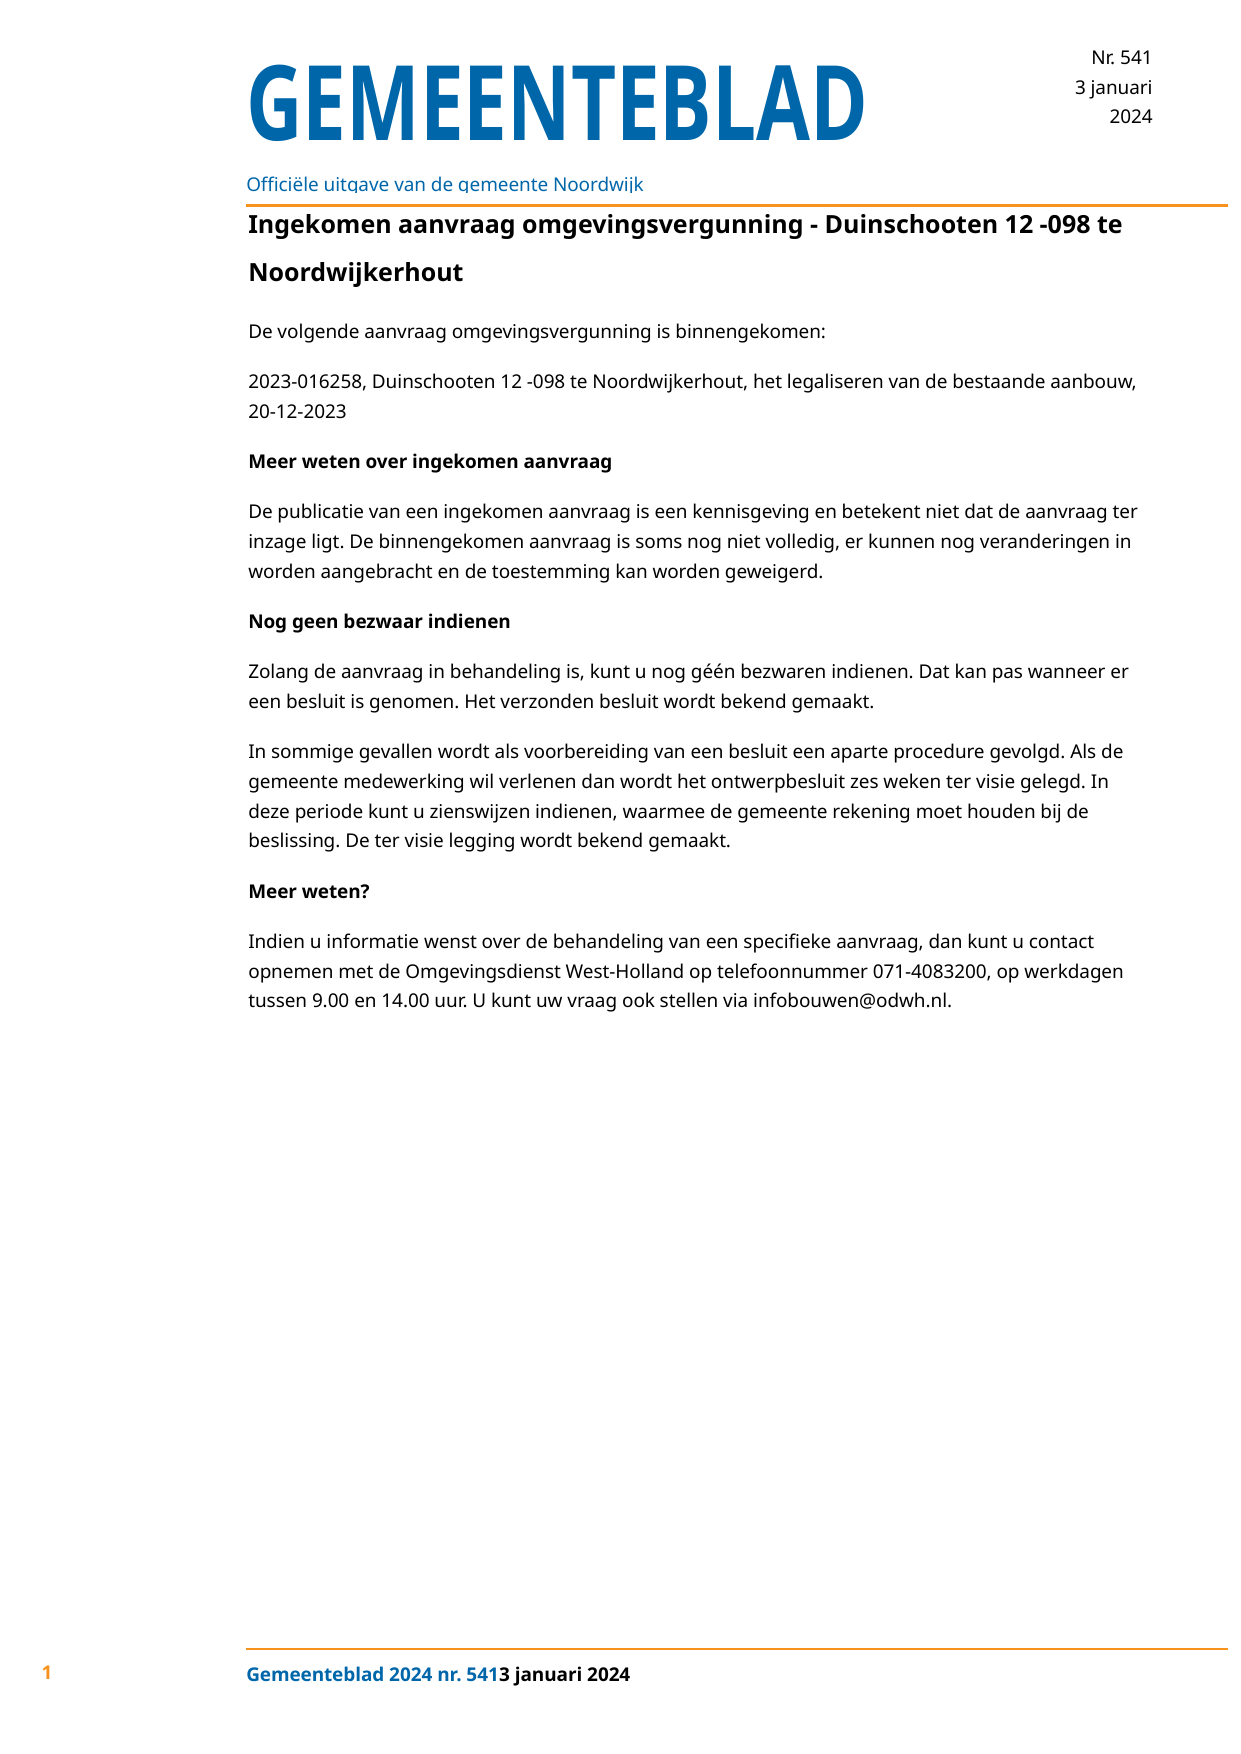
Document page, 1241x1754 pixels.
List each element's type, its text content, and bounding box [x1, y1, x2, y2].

text De volgende aanvraag omgevingsvergunning is binnengekomen: [248, 318, 1152, 344]
text In sommige gevallen wordt als voorbereiding van een besluit een aparte procedure gevolgd. Als de gemeente medewerking wil verlenen dan wordt het ontwerpbesluit zes weken ter visie gelegd. In deze periode kunt u zienswijzen indienen, waarmee de gemeente rekening moet houden bij de beslissing. De ter visie legging wordt bekend gemaakt. [248, 739, 1152, 853]
picture [41, 47, 231, 172]
text Zolang de aanvraag in behandeling is, kunt u nog géén bezwaren indienen. Dat kan pas wanneer er een besluit is genomen. Het verzonden besluit wordt bekend gemaakt. [248, 659, 1152, 714]
text Meer weten? [248, 878, 1152, 904]
text 2023-016258, Duinschooten 12 -098 te Noordwijkerhout, het legaliseren van de bestaande aanbouw, 20-12-2023 [248, 368, 1152, 424]
text Nog geen bezwaar indienen [248, 608, 1152, 634]
text Indien u informatie wenst over de behandeling van een specifieke aanvraag, dan kunt u contact opnemen met de Omgevingsdienst West-Holland op telefoonnummer 071-4083200, op werkdagen tussen 9.00 en 14.00 uur. U kunt uw vraag ook stellen via infobouwen@odwh.nl. [248, 928, 1152, 1013]
text Ingekomen aanvraag omgevingsvergunning - Duinschooten 12 -098 te Noordwijkerhout [248, 207, 1152, 288]
text Meer weten over ingekomen aanvraag [248, 448, 1152, 474]
text De publicatie van een ingekomen aanvraag is een kennisgeving en betekent niet dat de aanvraag ter inzage ligt. De binnengekomen aanvraag is soms nog niet volledig, er kunnen nog veranderingen in worden aangebracht en de toestemming kan worden geweigerd. [248, 499, 1152, 584]
